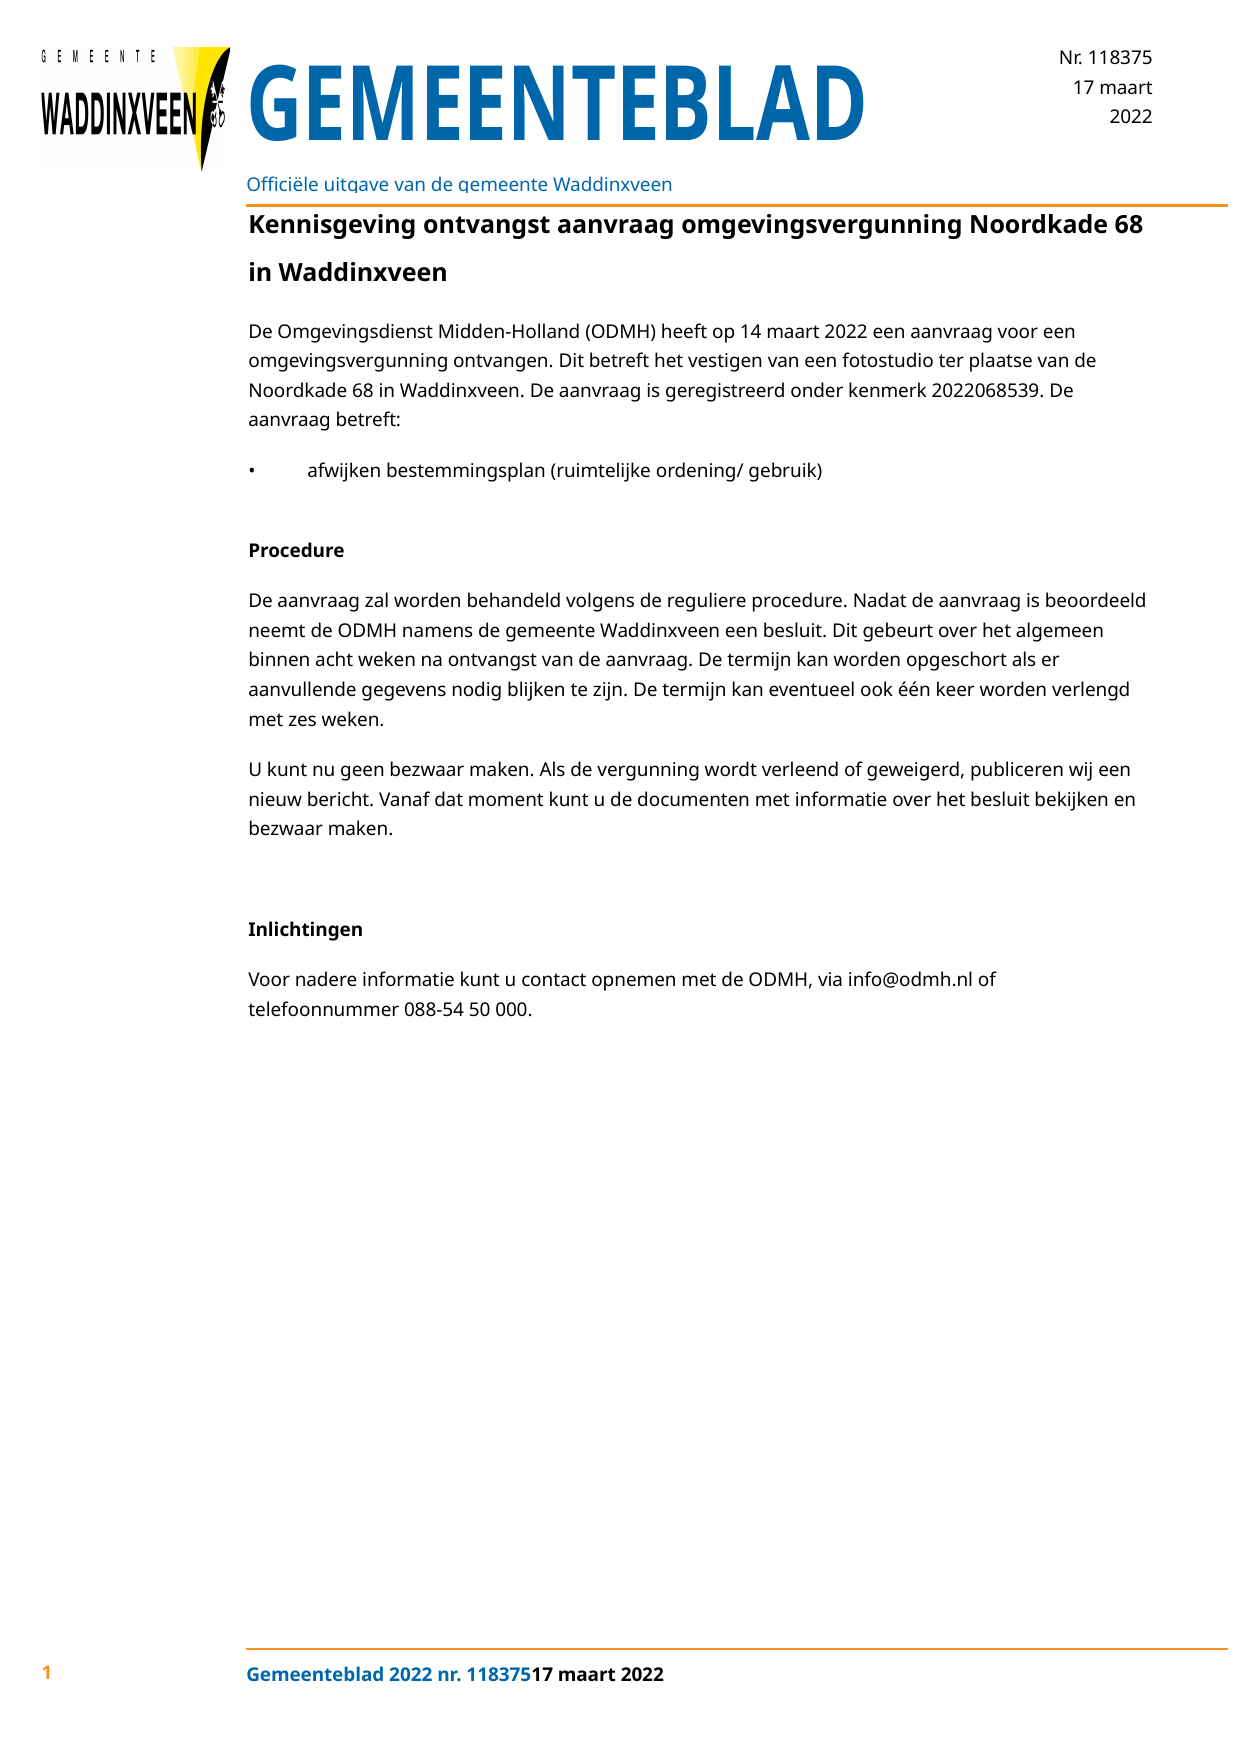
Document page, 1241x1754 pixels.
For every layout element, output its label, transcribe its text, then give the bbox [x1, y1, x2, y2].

text De aanvraag zal worden behandeld volgens de reguliere procedure. Nadat de aanvraag is beoordeeld neemt de ODMH namens de gemeente Waddinxveen een besluit. Dit gebeurt over het algemeen binnen acht weken na ontvangst van de aanvraag. De termijn kan worden opgeschort als er aanvullende gegevens nodig blijken te zijn. De termijn kan eventueel ook één keer worden verlengd met zes weken. [248, 587, 1152, 732]
text De Omgevingsdienst Midden-Holland (ODMH) heeft op 14 maart 2022 een aanvraag voor een omgevingsvergunning ontvangen. Dit betreft het vestigen van een fotostudio ter plaatse van de Noordkade 68 in Waddinxveen. De aanvraag is geregistreerd onder kenmerk 2022068539. De aanvraag betreft: [248, 318, 1152, 432]
text Voor nadere informatie kunt u contact opnemen met de ODMH, via info@odmh.nl of telefoonnummer 088-54 50 000. [248, 967, 1152, 1022]
text Procedure [248, 537, 1152, 563]
text Kennisgeving ontvangst aanvraag omgevingsvergunning Noordkade 68 in Waddinxveen [248, 207, 1152, 288]
text Inlichtingen [248, 916, 1152, 942]
list afwijken bestemmingsplan (ruimtelijke ordening/ gebruik) [248, 457, 1152, 483]
text U kunt nu geen bezwaar maken. Als de vergunning wordt verleend of geweigerd, publiceren wij een nieuw bericht. Vanaf dat moment kunt u de documenten met informatie over het besluit bekijken en bezwaar maken. [248, 756, 1152, 841]
picture [41, 47, 231, 172]
